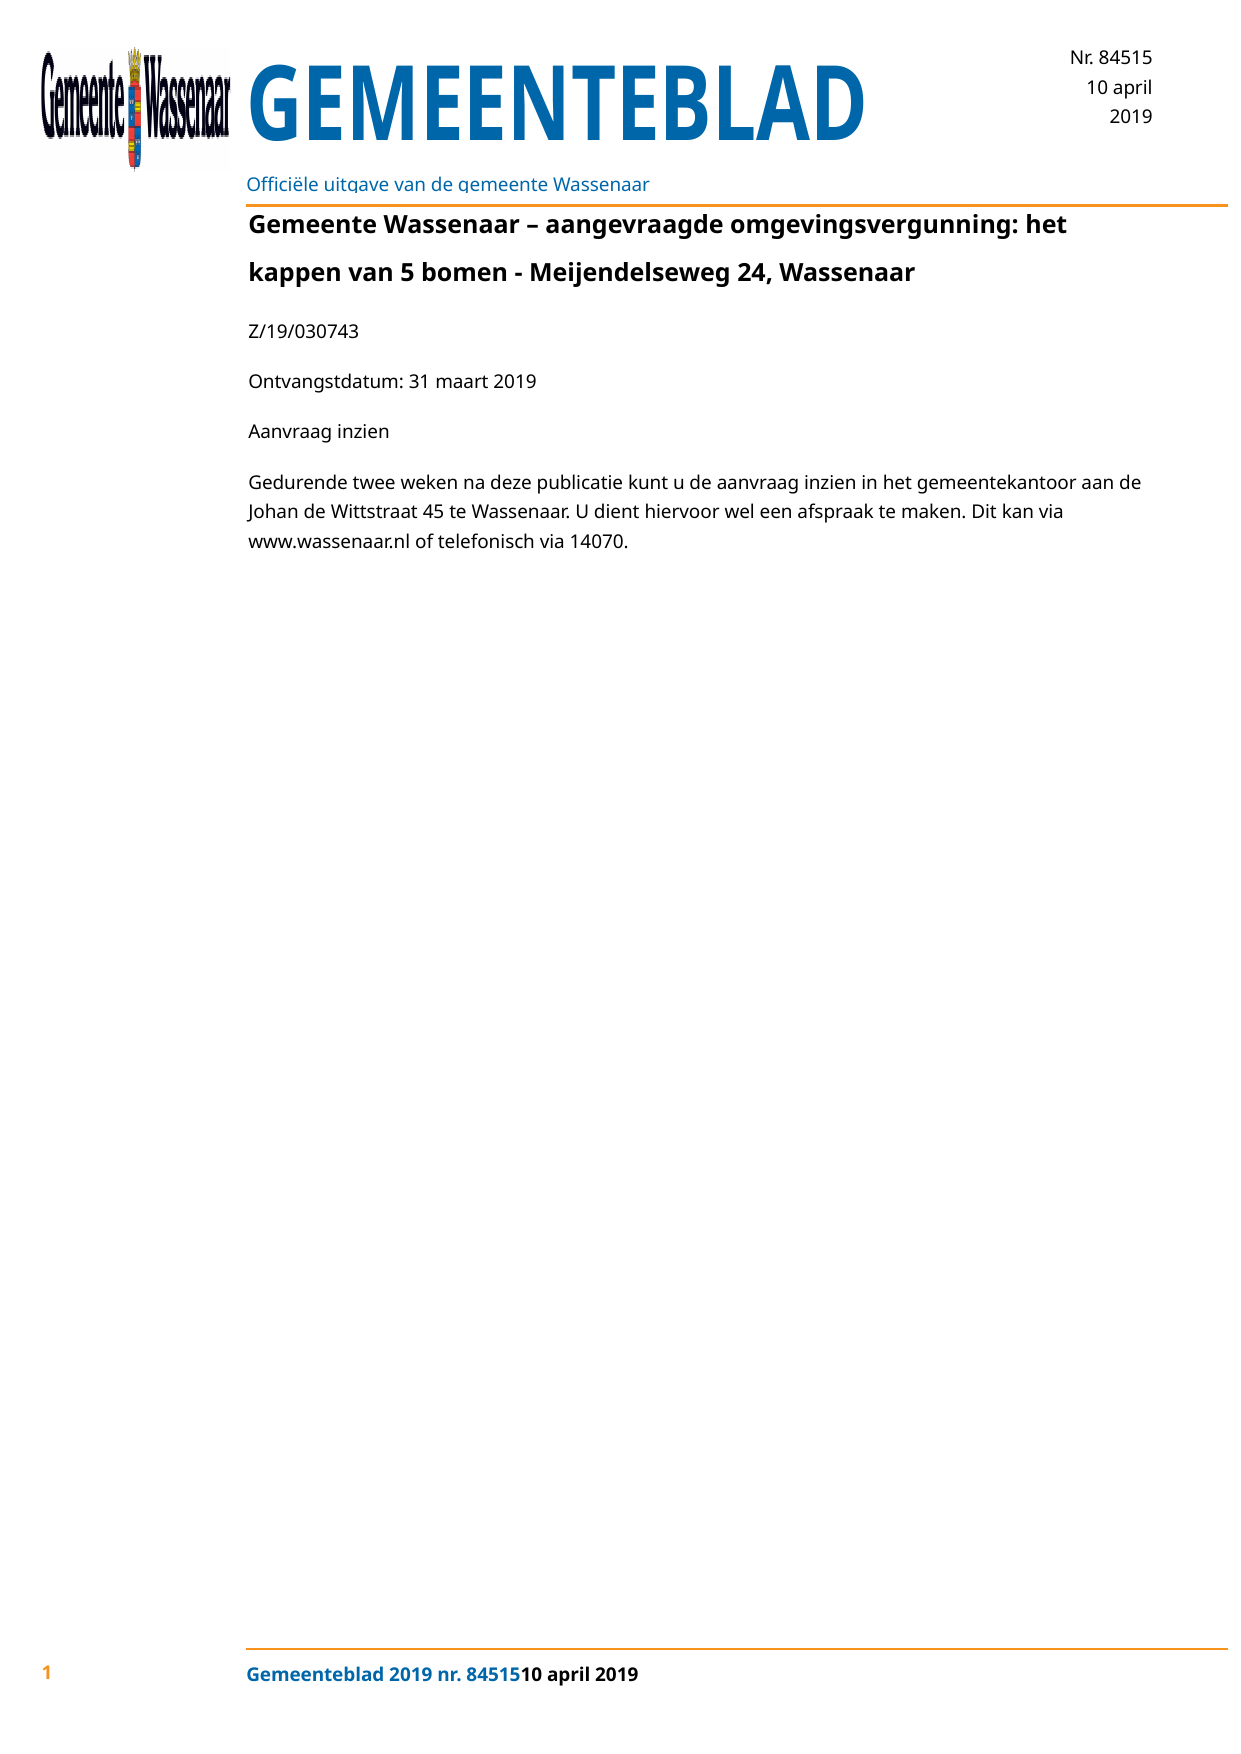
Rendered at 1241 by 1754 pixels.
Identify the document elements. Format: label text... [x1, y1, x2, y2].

text Z/19/030743 [248, 318, 1152, 344]
picture [41, 47, 231, 172]
text Gemeente Wassenaar – aangevraagde omgevingsvergunning: het kappen van 5 bomen - Meijendelseweg 24, Wassenaar [248, 207, 1152, 288]
text Ontvangstdatum: 31 maart 2019 [248, 368, 1152, 394]
text Gedurende twee weken na deze publicatie kunt u de aanvraag inzien in het gemeentekantoor aan de Johan de Wittstraat 45 te Wassenaar. U dient hiervoor wel een afspraak te maken. Dit kan via www.wassenaar.nl of telefonisch via 14070. [248, 469, 1152, 554]
text Aanvraag inzien [248, 419, 1152, 444]
